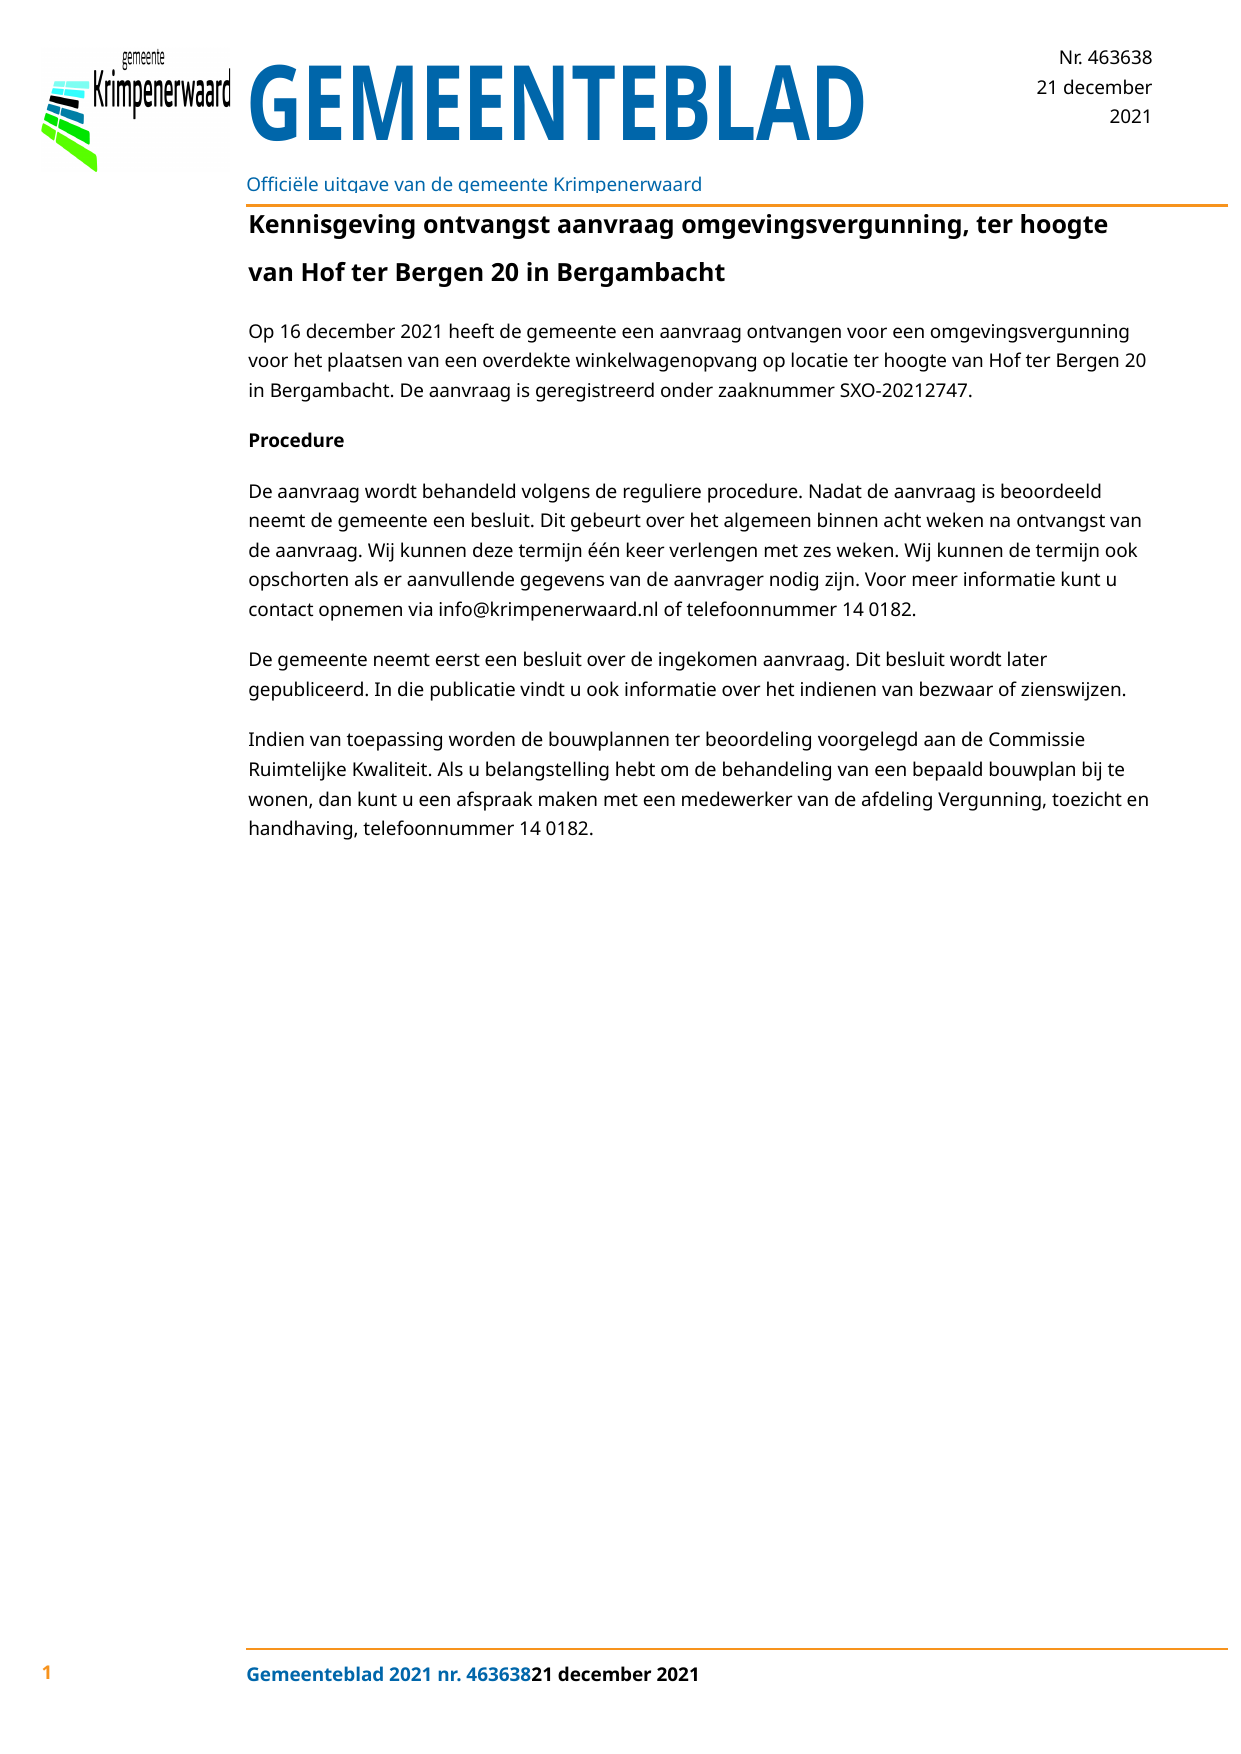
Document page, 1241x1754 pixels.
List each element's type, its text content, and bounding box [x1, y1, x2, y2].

text De aanvraag wordt behandeld volgens de reguliere procedure. Nadat de aanvraag is beoordeeld neemt de gemeente een besluit. Dit gebeurt over het algemeen binnen acht weken na ontvangst van de aanvraag. Wij kunnen deze termijn één keer verlengen met zes weken. Wij kunnen de termijn ook opschorten als er aanvullende gegevens van de aanvrager nodig zijn. Voor meer informatie kunt u contact opnemen via info@krimpenerwaard.nl of telefoonnummer 14 0182. [248, 478, 1152, 622]
text Op 16 december 2021 heeft de gemeente een aanvraag ontvangen voor een omgevingsvergunning voor het plaatsen van een overdekte winkelwagenopvang op locatie ter hoogte van Hof ter Bergen 20 in Bergambacht. De aanvraag is geregistreerd onder zaaknummer SXO-20212747. [248, 318, 1152, 403]
picture [41, 47, 231, 172]
text De gemeente neemt eerst een besluit over de ingekomen aanvraag. Dit besluit wordt later gepubliceerd. In die publicatie vindt u ook informatie over het indienen van bezwaar of zienswijzen. [248, 647, 1152, 702]
text Kennisgeving ontvangst aanvraag omgevingsvergunning, ter hoogte van Hof ter Bergen 20 in Bergambacht [248, 207, 1152, 288]
text Procedure [248, 427, 1152, 453]
text Indien van toepassing worden de bouwplannen ter beoordeling voorgelegd aan de Commissie Ruimtelijke Kwaliteit. Als u belangstelling hebt om de behandeling van een bepaald bouwplan bij te wonen, dan kunt u een afspraak maken met een medewerker van de afdeling Vergunning, toezicht en handhaving, telefoonnummer 14 0182. [248, 727, 1152, 841]
